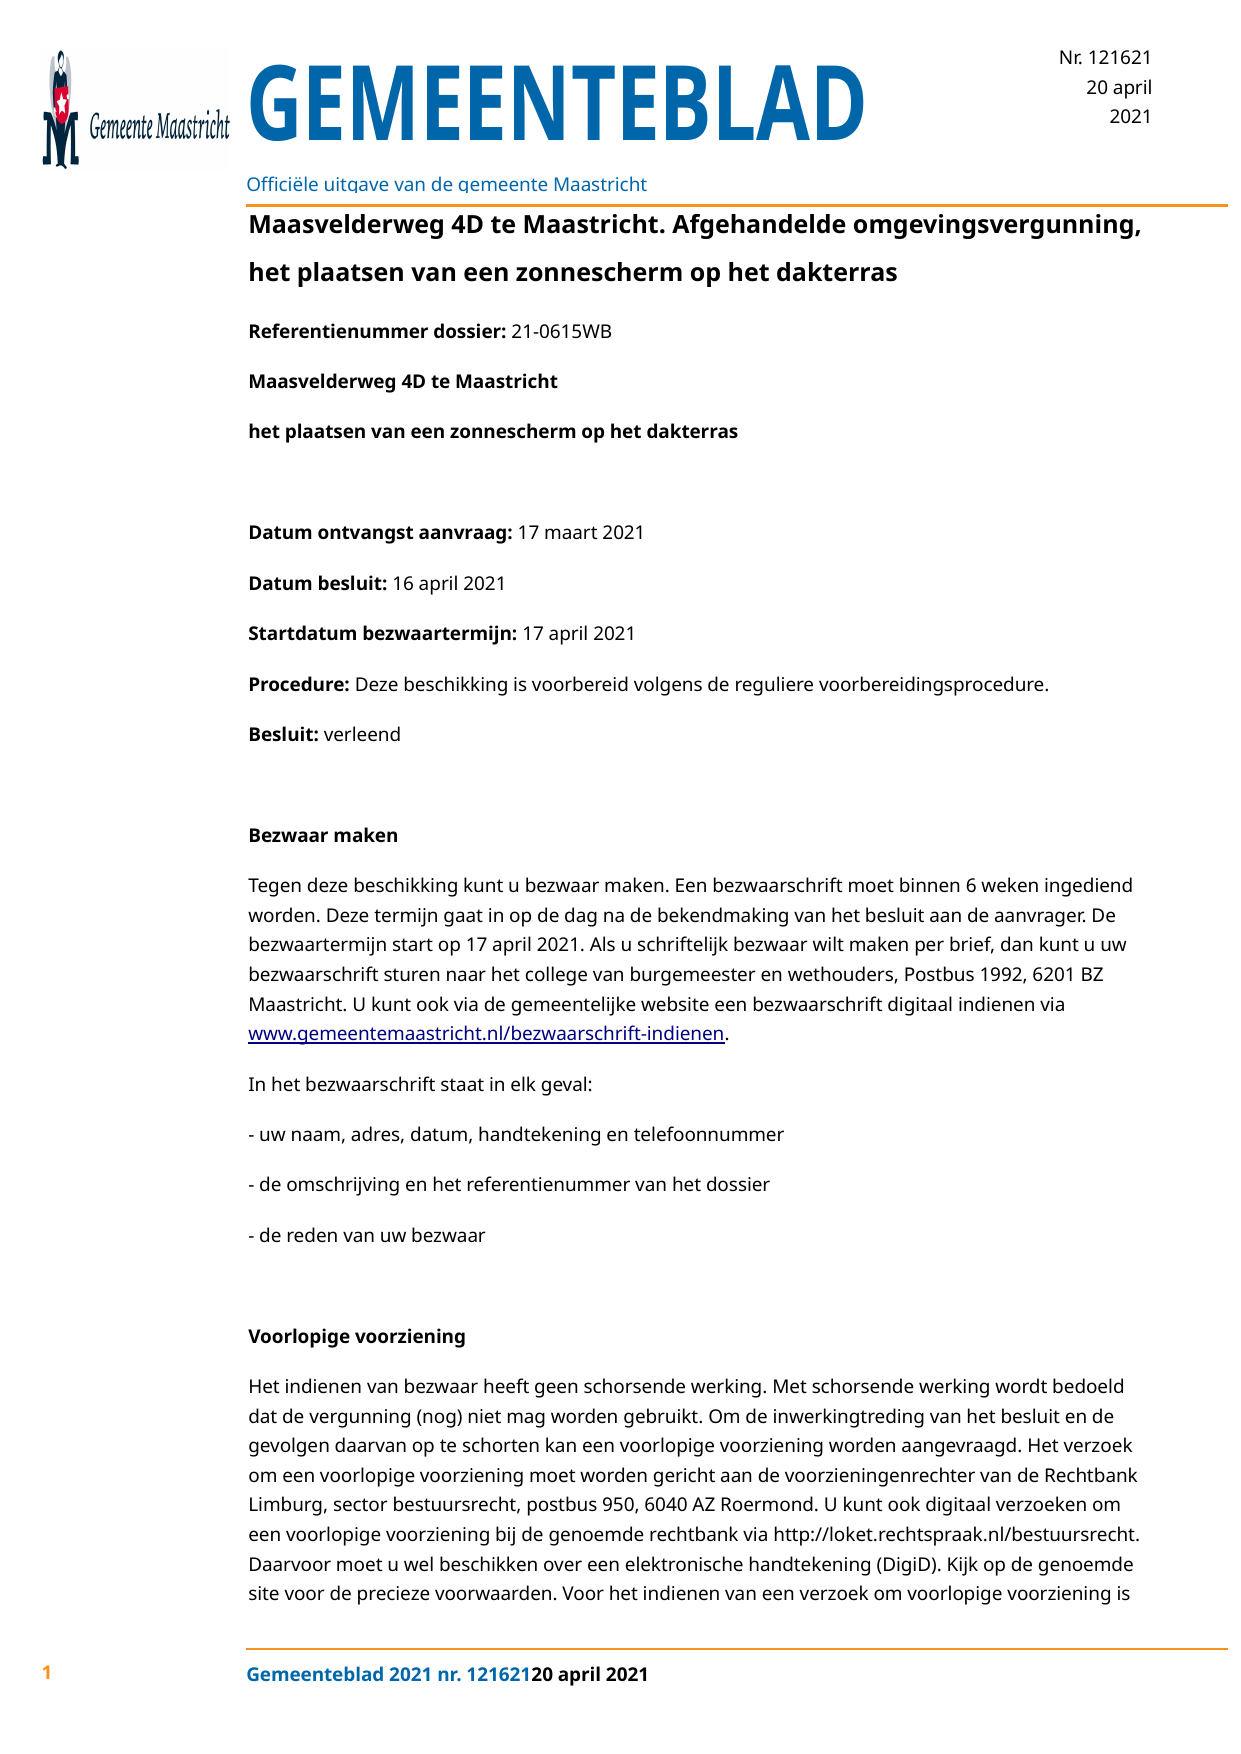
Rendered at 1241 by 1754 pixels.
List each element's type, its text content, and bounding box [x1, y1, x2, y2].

text Startdatum bezwaartermijn: 17 april 2021 [248, 620, 1152, 646]
text Maasvelderweg 4D te Maastricht [248, 368, 1152, 394]
text - de omschrijving en het referentienummer van het dossier [248, 1172, 1152, 1197]
text Referentienummer dossier: 21-0615WB [248, 318, 1152, 344]
picture [41, 47, 231, 172]
text Het indienen van bezwaar heeft geen schorsende werking. Met schorsende werking wordt bedoeld dat de vergunning (nog) niet mag worden gebruikt. Om de inwerkingtreding van het besluit en de gevolgen daarvan op te schorten kan een voorlopige voorziening worden aangevraagd. Het verzoek om een voorlopige voorziening moet worden gericht aan de voorzieningenrechter van de Rechtbank Limburg, sector bestuursrecht, postbus 950, 6040 AZ Roermond. U kunt ook digitaal verzoeken om een voorlopige voorziening bij de genoemde rechtbank via http://loket.rechtspraak.nl/bestuursrecht. Daarvoor moet u wel beschikken over een elektronische handtekening (DigiD). Kijk op de genoemde site voor de precieze voorwaarden. Voor het indienen van een verzoek om voorlopige voorziening is [248, 1373, 1152, 1606]
text - de reden van uw bezwaar [248, 1222, 1152, 1248]
text In het bezwaarschrift staat in elk geval: [248, 1071, 1152, 1097]
text Maasvelderweg 4D te Maastricht. Afgehandelde omgevingsvergunning, het plaatsen van een zonnescherm op het dakterras [248, 207, 1152, 288]
text Bezwaar maken [248, 822, 1152, 848]
text Besluit: verleend [248, 721, 1152, 747]
text Procedure: Deze beschikking is voorbereid volgens de reguliere voorbereidingsprocedure. [248, 671, 1152, 697]
text Datum ontvangst aanvraag: 17 maart 2021 [248, 519, 1152, 545]
text - uw naam, adres, datum, handtekening en telefoonnummer [248, 1121, 1152, 1147]
text het plaatsen van een zonnescherm op het dakterras [248, 419, 1152, 444]
text Datum besluit: 16 april 2021 [248, 570, 1152, 596]
text Tegen deze beschikking kunt u bezwaar maken. Een bezwaarschrift moet binnen 6 weken ingediend worden. Deze termijn gaat in op de dag na de bekendmaking van het besluit aan de aanvrager. De bezwaartermijn start op 17 april 2021. Als u schriftelijk bezwaar wilt maken per brief, dan kunt u uw bezwaarschrift sturen naar het college van burgemeester en wethouders, Postbus 1992, 6201 BZ Maastricht. U kunt ook via de gemeentelijke website een bezwaarschrift digitaal indienen via www.gemeentemaastricht.nl/bezwaarschrift-indienen. [248, 872, 1152, 1046]
text Voorlopige voorziening [248, 1323, 1152, 1349]
